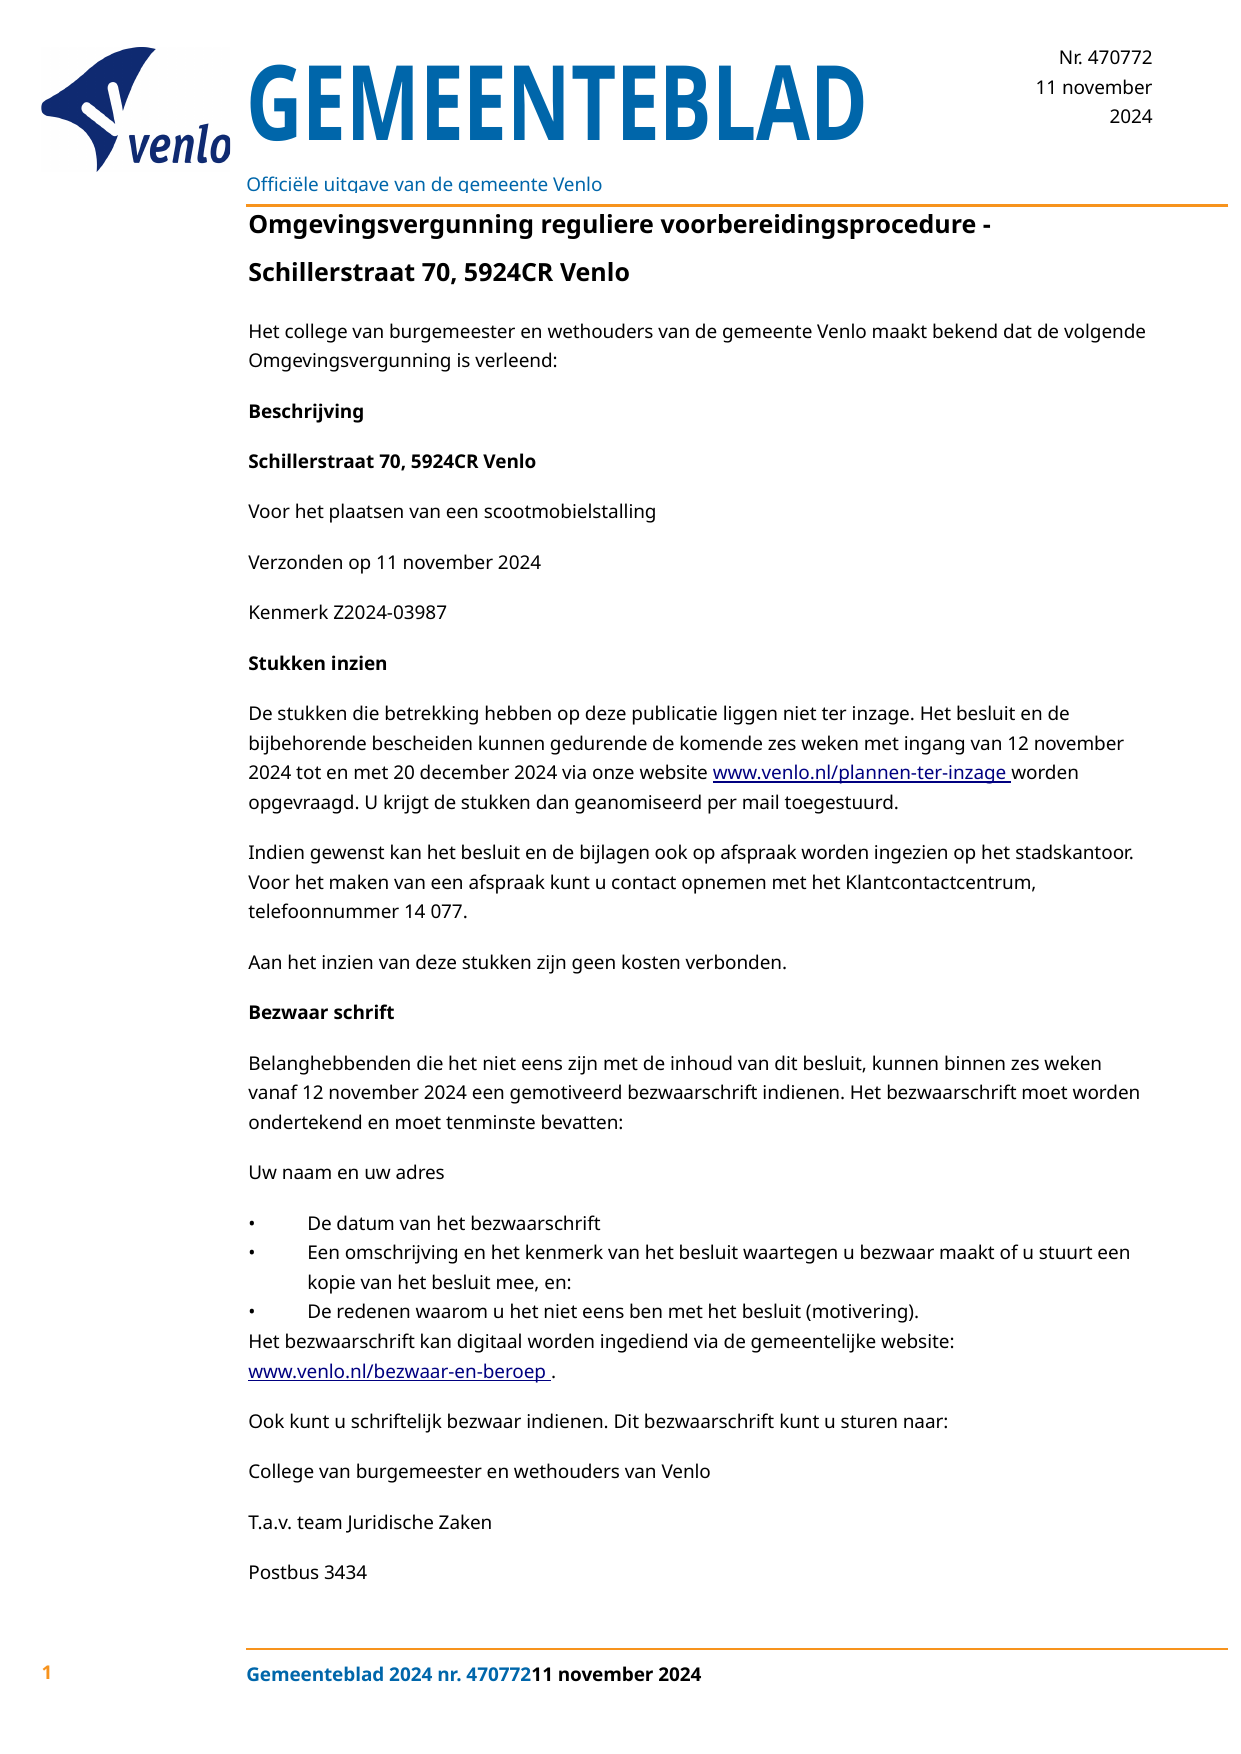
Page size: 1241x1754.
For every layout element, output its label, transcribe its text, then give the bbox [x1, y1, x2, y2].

text Omgevingsvergunning reguliere voorbereidingsprocedure - Schillerstraat 70, 5924CR Venlo [248, 207, 1152, 288]
text Ook kunt u schriftelijk bezwaar indienen. Dit bezwaarschrift kunt u sturen naar: [248, 1408, 1152, 1434]
list Een omschrijving en het kenmerk van het besluit waartegen u bezwaar maakt of u stuurt een kopie van het besluit mee, en: [248, 1239, 1152, 1295]
text College van burgemeester en wethouders van Venlo [248, 1459, 1152, 1484]
text Postbus 3434 [248, 1559, 1152, 1585]
text Het college van burgemeester en wethouders van de gemeente Venlo maakt bekend dat de volgende Omgevingsvergunning is verleend: [248, 318, 1152, 373]
list De datum van het bezwaarschrift [248, 1210, 1152, 1236]
text Verzonden op 11 november 2024 [248, 549, 1152, 575]
list De redenen waarom u het niet eens ben met het besluit (motivering). [248, 1299, 1152, 1324]
text Schillerstraat 70, 5924CR Venlo [248, 448, 1152, 474]
text T.a.v. team Juridische Zaken [248, 1509, 1152, 1535]
text Aan het inzien van deze stukken zijn geen kosten verbonden. [248, 949, 1152, 975]
text Voor het plaatsen van een scootmobielstalling [248, 499, 1152, 524]
text Belanghebbenden die het niet eens zijn met de inhoud van dit besluit, kunnen binnen zes weken vanaf 12 november 2024 een gemotiveerd bezwaarschrift indienen. Het bezwaarschrift moet worden ondertekend en moet tenminste bevatten: [248, 1050, 1152, 1135]
text Stukken inzien [248, 650, 1152, 676]
text Uw naam en uw adres [248, 1159, 1152, 1185]
text Indien gewenst kan het besluit en de bijlagen ook op afspraak worden ingezien op het stadskantoor. Voor het maken van een afspraak kunt u contact opnemen met het Klantcontactcentrum, telefoonnummer 14 077. [248, 839, 1152, 924]
text De stukken die betrekking hebben op deze publicatie liggen niet ter inzage. Het besluit en de bijbehorende bescheiden kunnen gedurende de komende zes weken met ingang van 12 november 2024 tot en met 20 december 2024 via onze website www.venlo.nl/plannen-ter-inzage worden opgevraagd. U krijgt de stukken dan geanomiseerd per mail toegestuurd. [248, 700, 1152, 815]
picture [41, 47, 231, 172]
text Kenmerk Z2024-03987 [248, 599, 1152, 625]
text Bezwaar schrift [248, 999, 1152, 1025]
text Het bezwaarschrift kan digitaal worden ingediend via de gemeentelijke website: www.venlo.nl/bezwaar-en-beroep . [248, 1328, 1152, 1384]
text Beschrijving [248, 398, 1152, 424]
